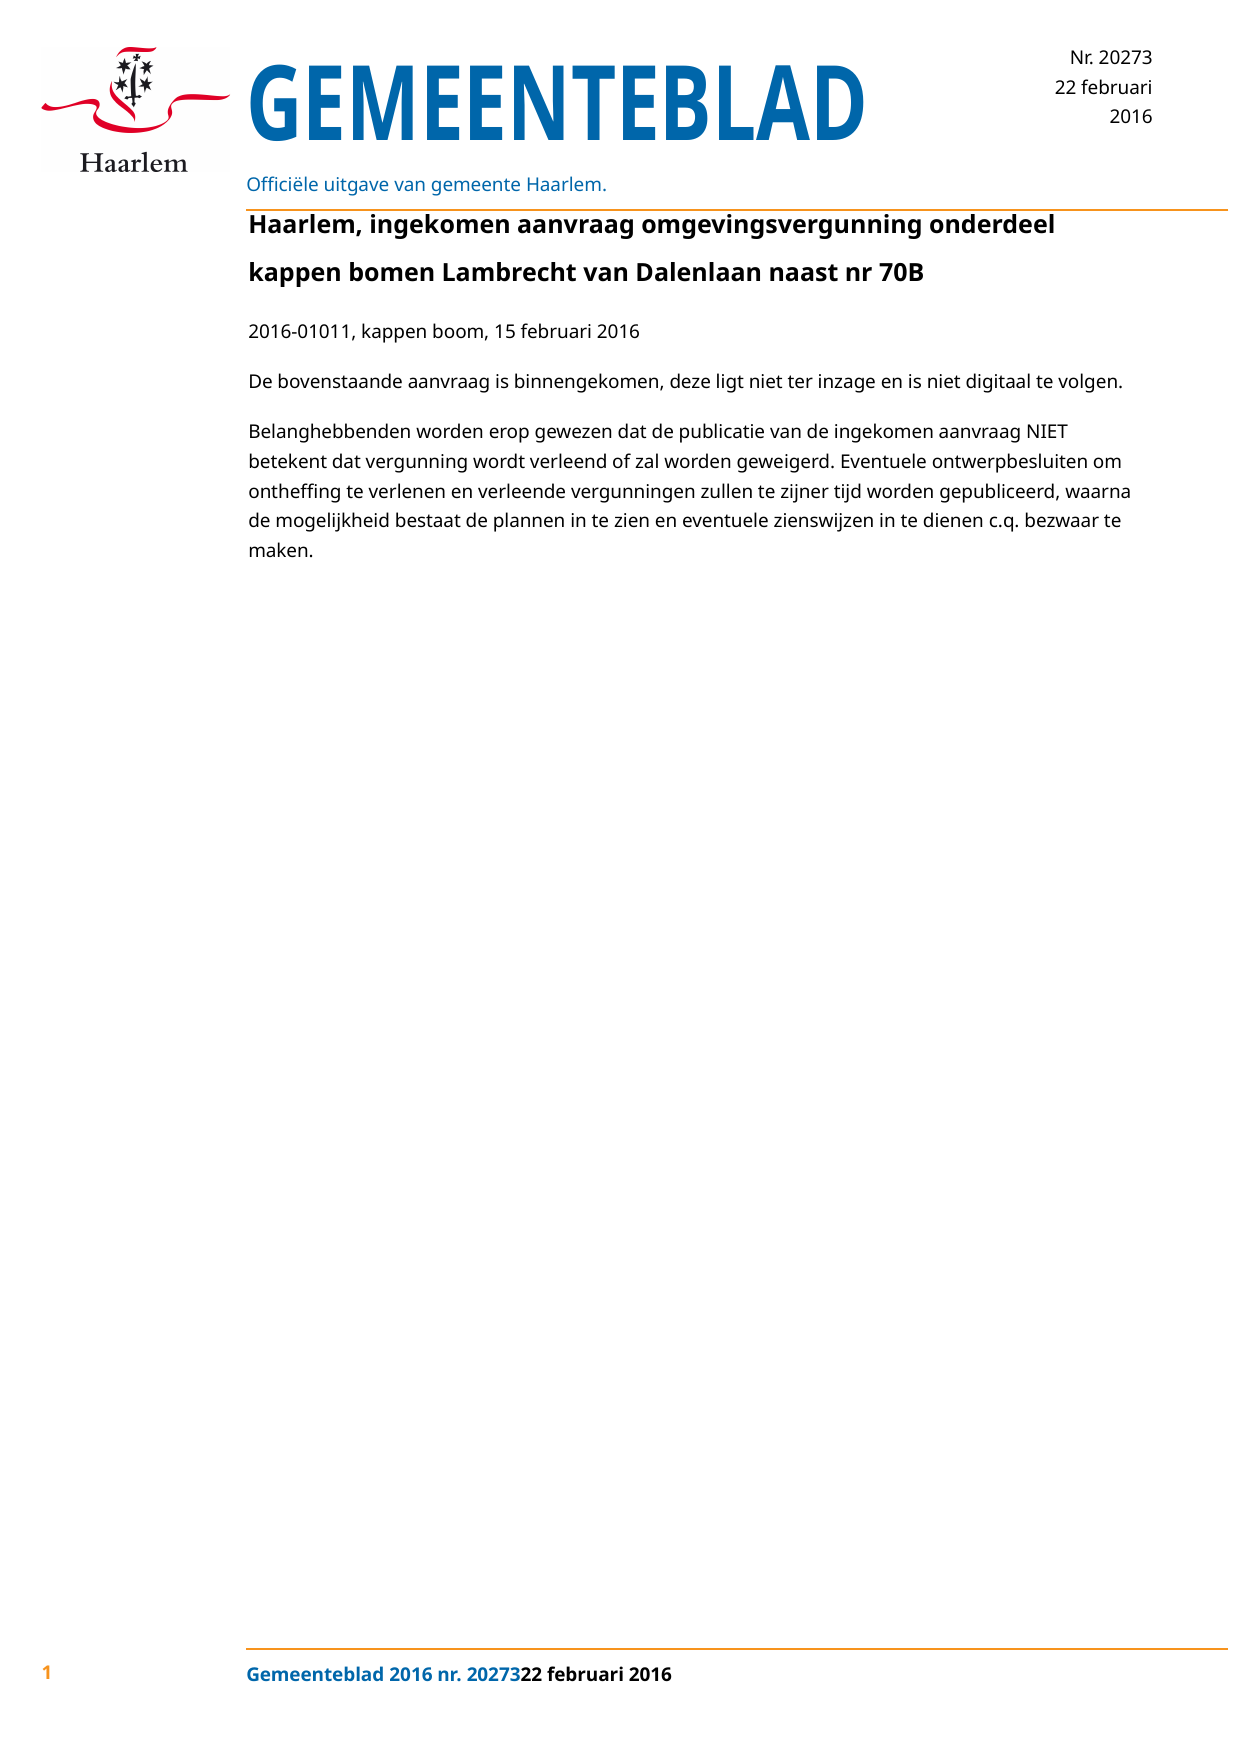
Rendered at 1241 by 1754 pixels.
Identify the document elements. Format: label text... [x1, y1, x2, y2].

text Belanghebbenden worden erop gewezen dat de publicatie van de ingekomen aanvraag NIET betekent dat vergunning wordt verleend of zal worden geweigerd. Eventuele ontwerpbesluiten om ontheffing te verlenen en verleende vergunningen zullen te zijner tijd worden gepubliceerd, waarna de mogelijkheid bestaat de plannen in te zien en eventuele zienswijzen in te dienen c.q. bezwaar te maken. [248, 419, 1152, 563]
text 2016-01011, kappen boom, 15 februari 2016 [248, 318, 1152, 344]
picture [41, 47, 231, 172]
text Haarlem, ingekomen aanvraag omgevingsvergunning onderdeel kappen bomen Lambrecht van Dalenlaan naast nr 70B [248, 211, 1152, 288]
text De bovenstaande aanvraag is binnengekomen, deze ligt niet ter inzage en is niet digitaal te volgen. [248, 368, 1152, 394]
